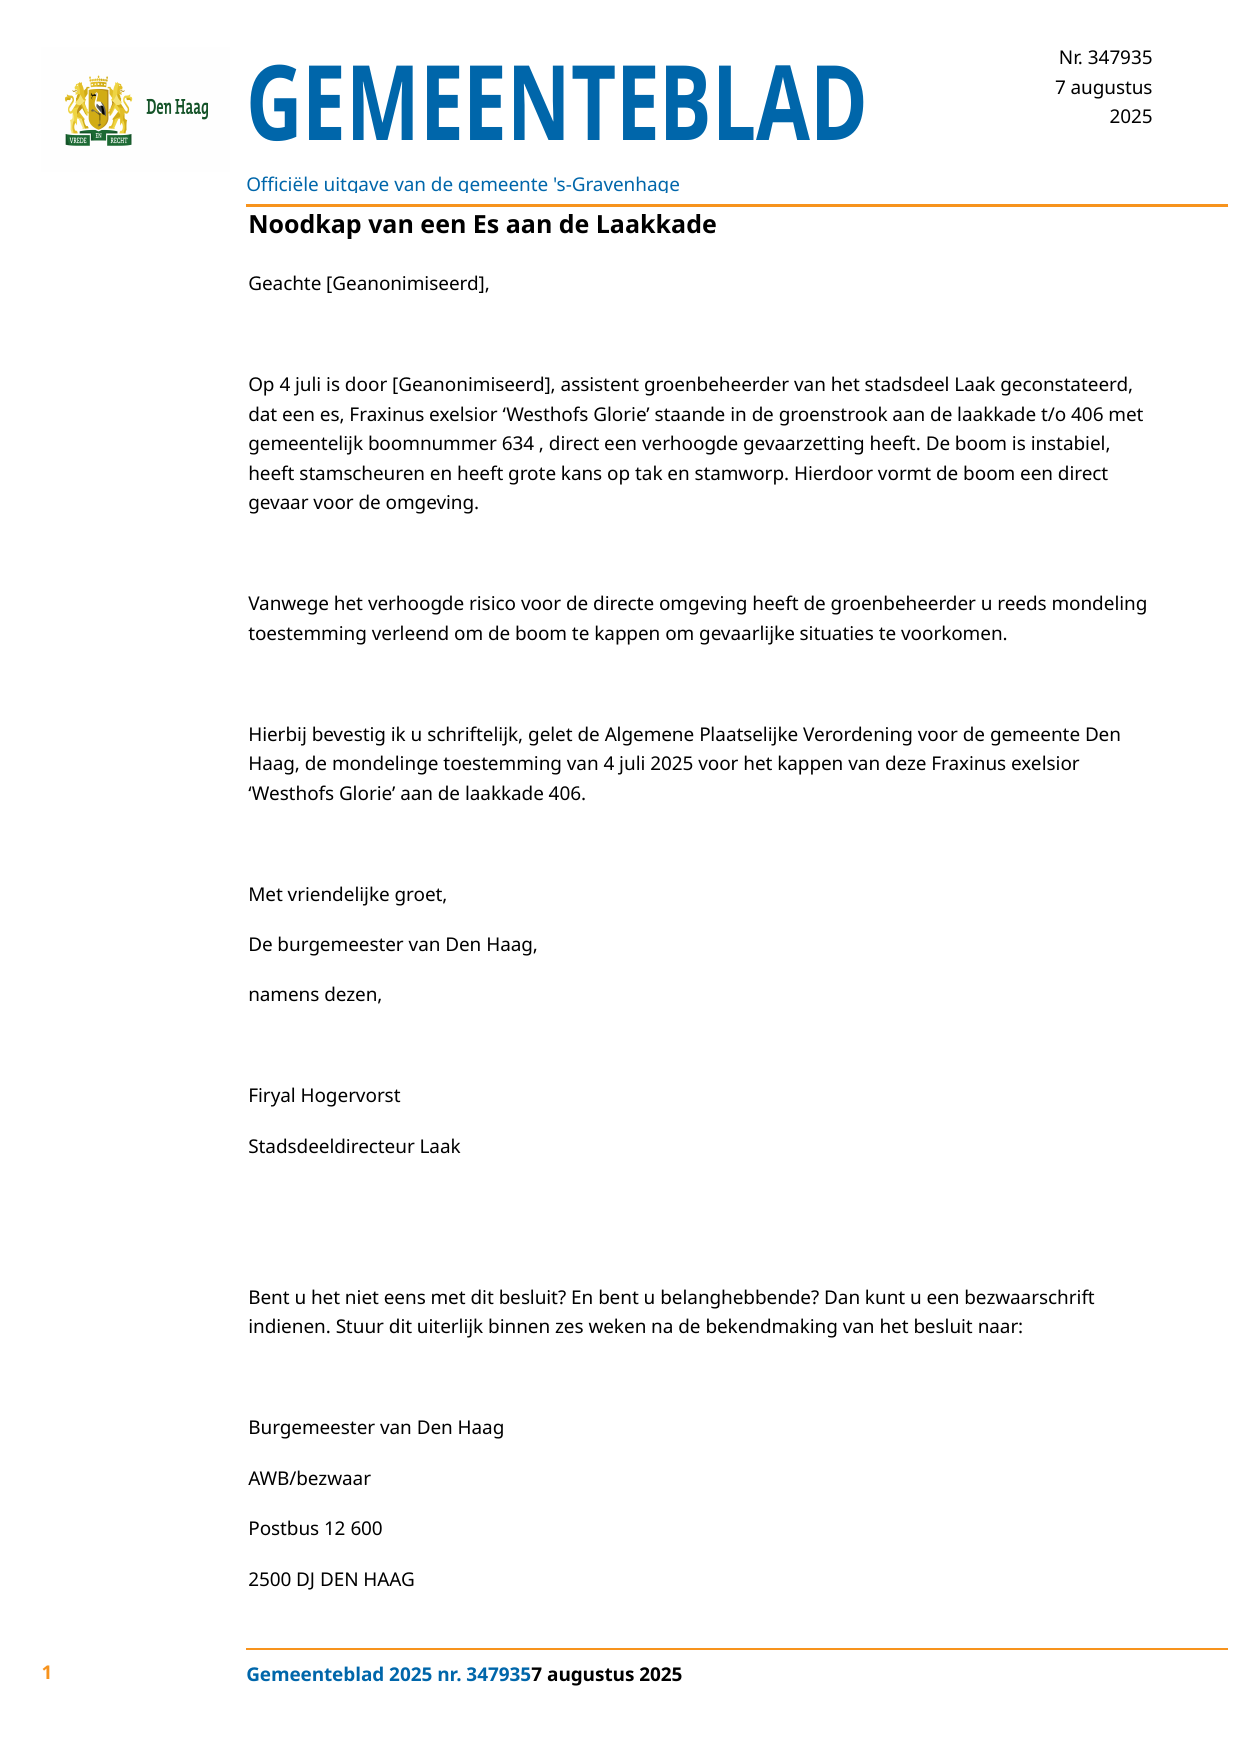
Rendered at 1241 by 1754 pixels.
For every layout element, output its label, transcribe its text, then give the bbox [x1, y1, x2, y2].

text Met vriendelijke groet, [248, 881, 1152, 906]
text Hierbij bevestig ik u schriftelijk, gelet de Algemene Plaatselijke Verordening voor de gemeente Den Haag, de mondelinge toestemming van 4 juli 2025 voor het kappen van deze Fraxinus exelsior ‘Westhofs Glorie’ aan de laakkade 406. [248, 721, 1152, 806]
text Vanwege het verhoogde risico voor de directe omgeving heeft de groenbeheerder u reeds mondeling toestemming verleend om de boom te kappen om gevaarlijke situaties te voorkomen. [248, 590, 1152, 646]
text 2500 DJ DEN HAAG [248, 1566, 1152, 1591]
text De burgemeester van Den Haag, [248, 931, 1152, 957]
picture [41, 47, 231, 172]
text Stadsdeeldirecteur Laak [248, 1133, 1152, 1158]
text Firyal Hogervorst [248, 1082, 1152, 1108]
text Geachte [Geanonimiseerd], [248, 270, 1152, 296]
text Noodkap van een Es aan de Laakkade [248, 207, 1152, 241]
text Op 4 juli is door [Geanonimiseerd], assistent groenbeheerder van het stadsdeel Laak geconstateerd, dat een es, Fraxinus exelsior ‘Westhofs Glorie’ staande in de groenstrook aan de laakkade t/o 406 met gemeentelijk boomnummer 634 , direct een verhoogde gevaarzetting heeft. De boom is instabiel, heeft stamscheuren en heeft grote kans op tak en stamworp. Hierdoor vormt de boom een direct gevaar voor de omgeving. [248, 371, 1152, 515]
text Bent u het niet eens met dit besluit? En bent u belanghebbende? Dan kunt u een bezwaarschrift indienen. Stuur dit uiterlijk binnen zes weken na de bekendmaking van het besluit naar: [248, 1284, 1152, 1339]
text namens dezen, [248, 982, 1152, 1007]
text Postbus 12 600 [248, 1515, 1152, 1541]
text AWB/bezwaar [248, 1465, 1152, 1491]
text Burgemeester van Den Haag [248, 1414, 1152, 1440]
